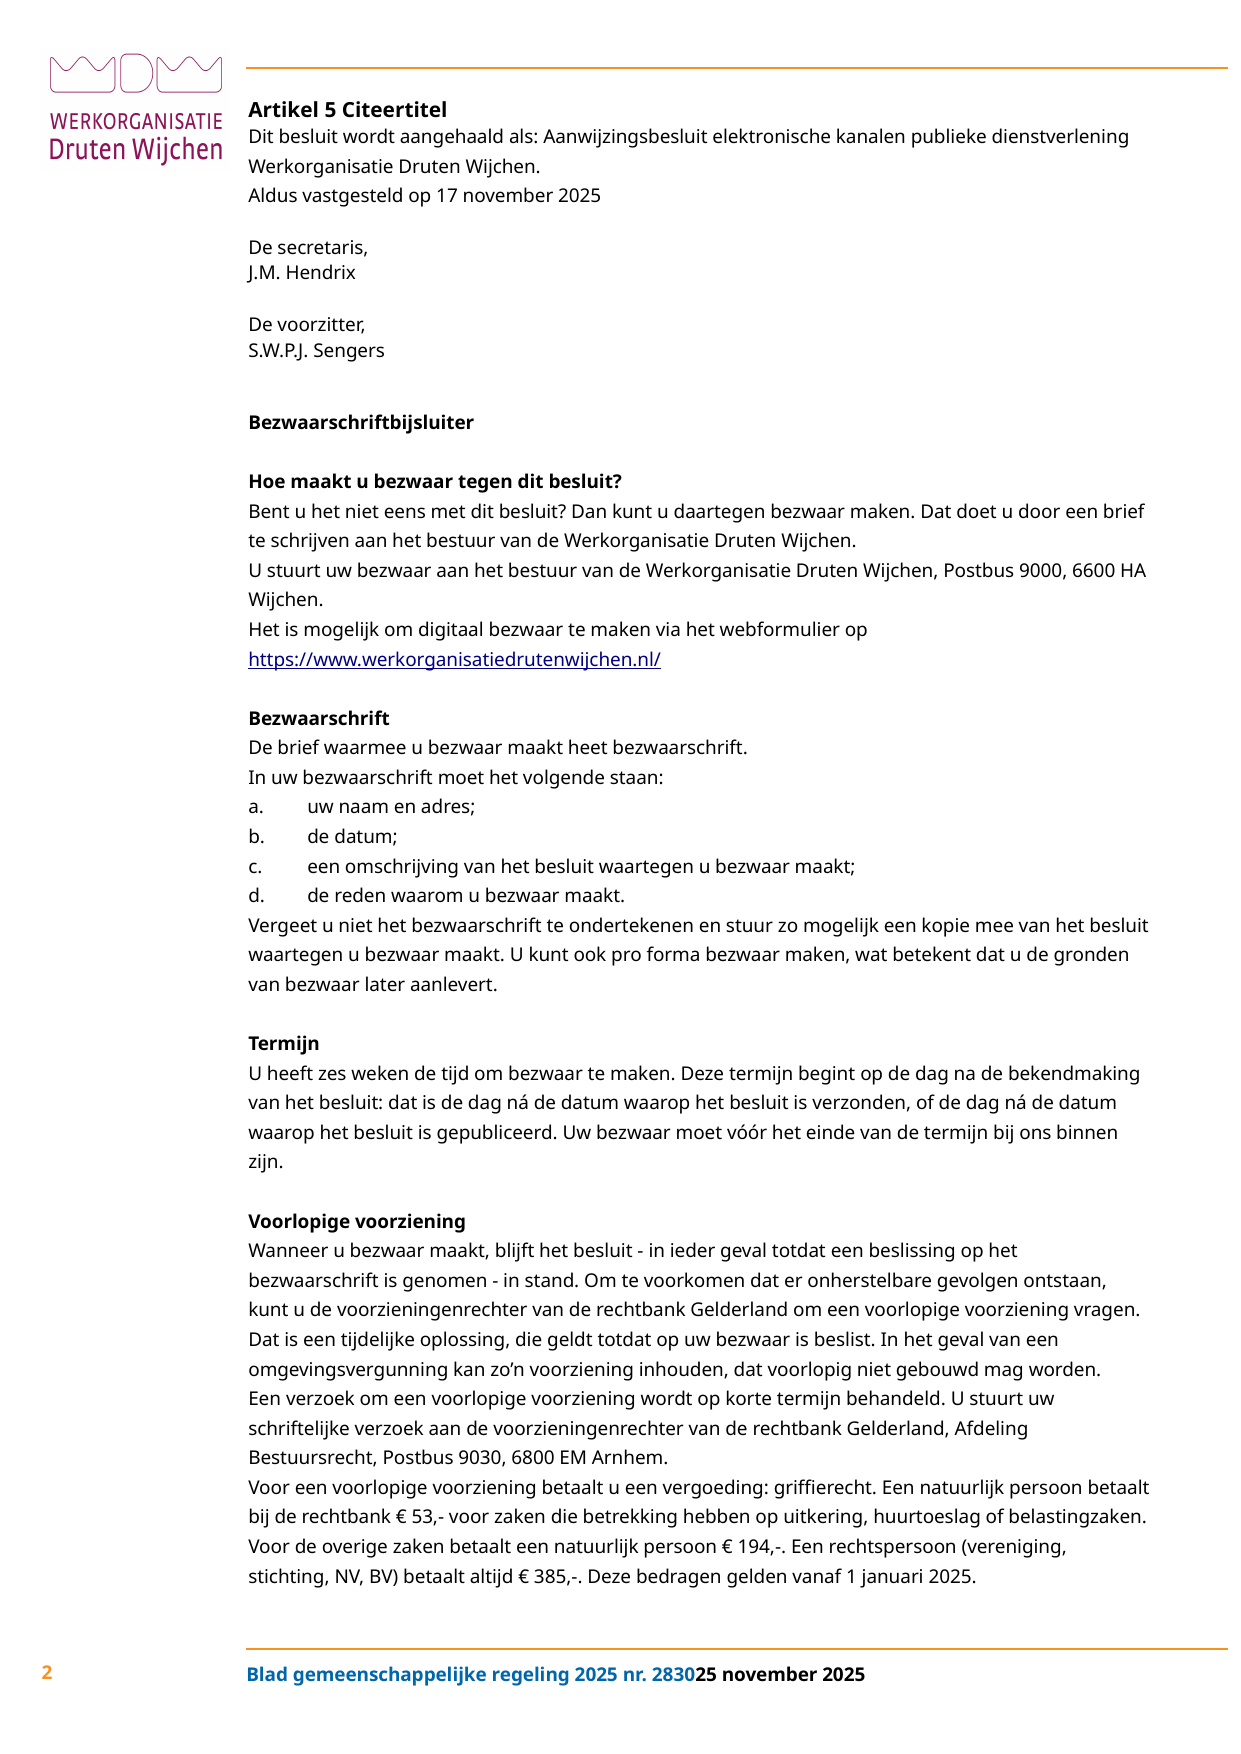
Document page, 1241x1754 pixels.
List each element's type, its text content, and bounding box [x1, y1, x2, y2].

text Het is mogelijk om digitaal bezwaar te maken via het webformulier op https://www.werkorganisatiedrutenwijchen.nl/ [248, 616, 1152, 671]
text De brief waarmee u bezwaar maakt heet bezwaarschrift. [248, 734, 1152, 760]
list uw naam en adres; [248, 794, 1152, 819]
text Bezwaarschrift [248, 705, 1152, 731]
text Aldus vastgesteld op 17 november 2025 [248, 182, 1152, 208]
text Bent u het niet eens met dit besluit? Dan kunt u daartegen bezwaar maken. Dat doet u door een brief te schrijven aan het bestuur van de Werkorganisatie Druten Wijchen. [248, 498, 1152, 553]
text Dit besluit wordt aangehaald als: Aanwijzingsbesluit elektronische kanalen publieke dienstverlening Werkorganisatie Druten Wijchen. [248, 123, 1152, 178]
text U stuurt uw bezwaar aan het bestuur van de Werkorganisatie Druten Wijchen, Postbus 9000, 6600 HA Wijchen. [248, 557, 1152, 612]
text Artikel 5 Citeertitel [248, 95, 1152, 123]
text Een verzoek om een voorlopige voorziening wordt op korte termijn behandeld. U stuurt uw schriftelijke verzoek aan de voorzieningenrechter van de rechtbank Gelderland, Afdeling Bestuursrecht, Postbus 9030, 6800 EM Arnhem. [248, 1385, 1152, 1470]
picture [41, 47, 231, 172]
list de reden waarom u bezwaar maakt. [248, 882, 1152, 908]
text J.M. Hendrix [248, 259, 1152, 285]
text Hoe maakt u bezwaar tegen dit besluit? [248, 468, 1152, 494]
list een omschrijving van het besluit waartegen u bezwaar maakt; [248, 853, 1152, 878]
text U heeft zes weken de tijd om bezwaar te maken. Deze termijn begint op de dag na de bekendmaking van het besluit: dat is de dag ná de datum waarop het besluit is verzonden, of de dag ná de datum waarop het besluit is gepubliceerd. Uw bezwaar moet vóór het einde van de termijn bij ons binnen zijn. [248, 1060, 1152, 1174]
text Voor een voorlopige voorziening betaalt u een vergoeding: griffierecht. Een natuurlijk persoon betaalt bij de rechtbank € 53,- voor zaken die betrekking hebben op uitkering, huurtoeslag of belastingzaken. Voor de overige zaken betaalt een natuurlijk persoon € 194,-. Een rechtspersoon (vereniging, stichting, NV, BV) betaalt altijd € 385,-. Deze bedragen gelden vanaf 1 januari 2025. [248, 1474, 1152, 1588]
text S.W.P.J. Sengers [248, 337, 1152, 362]
text De secretaris, [248, 234, 1152, 259]
text Termijn [248, 1030, 1152, 1056]
text Wanneer u bezwaar maakt, blijft het besluit - in ieder geval totdat een beslissing op het bezwaarschrift is genomen - in stand. Om te voorkomen dat er onherstelbare gevolgen ontstaan, kunt u de voorzieningenrechter van de rechtbank Gelderland om een voorlopige voorziening vragen. Dat is een tijdelijke oplossing, die geldt totdat op uw bezwaar is beslist. In het geval van een omgevingsvergunning kan zo’n voorziening inhouden, dat voorlopig niet gebouwd mag worden. [248, 1237, 1152, 1381]
text Bezwaarschriftbijsluiter [248, 409, 1152, 435]
list de datum; [248, 823, 1152, 849]
text De voorzitter, [248, 311, 1152, 337]
text Vergeet u niet het bezwaarschrift te ondertekenen en stuur zo mogelijk een kopie mee van het besluit waartegen u bezwaar maakt. U kunt ook pro forma bezwaar maken, wat betekent dat u de gronden van bezwaar later aanlevert. [248, 912, 1152, 997]
text Voorlopige voorziening [248, 1208, 1152, 1233]
text In uw bezwaarschrift moet het volgende staan: [248, 764, 1152, 790]
